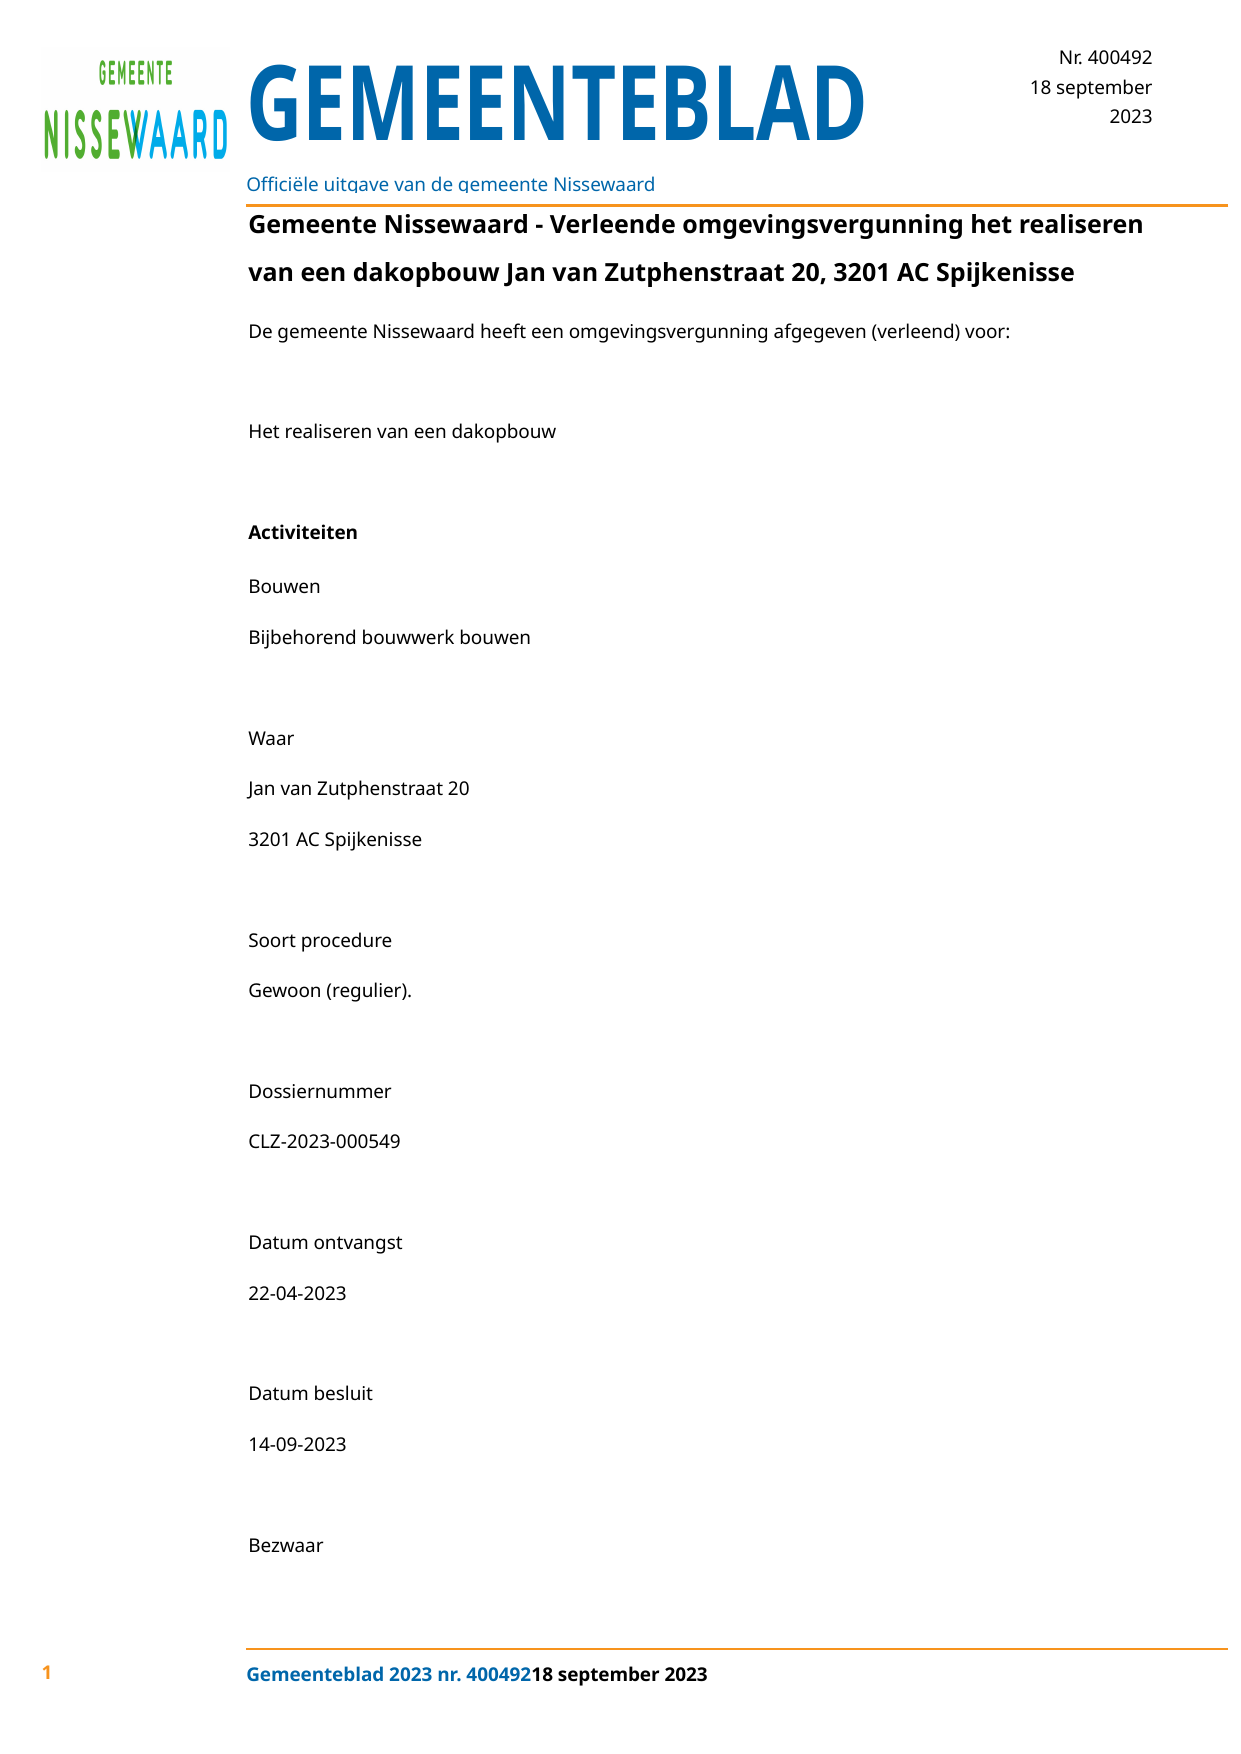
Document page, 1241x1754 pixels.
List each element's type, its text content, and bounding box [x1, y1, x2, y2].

text Soort procedure [248, 927, 1152, 953]
text 3201 AC Spijkenisse [248, 826, 1152, 852]
text 14-09-2023 [248, 1431, 1152, 1457]
picture [41, 47, 231, 172]
text Dossiernummer [248, 1078, 1152, 1104]
text Het realiseren van een dakopbouw [248, 419, 1152, 444]
text Datum ontvangst [248, 1229, 1152, 1255]
text Jan van Zutphenstraat 20 [248, 776, 1152, 801]
text 22-04-2023 [248, 1280, 1152, 1306]
text ﻿Bouwen [248, 570, 1152, 599]
text Gewoon (regulier). [248, 977, 1152, 1003]
text De gemeente Nissewaard heeft een omgevingsvergunning afgegeven (verleend) voor: [248, 318, 1152, 344]
text Datum besluit [248, 1381, 1152, 1406]
text Bezwaar [248, 1532, 1152, 1558]
text CLZ-2023-000549 [248, 1128, 1152, 1154]
text Gemeente Nissewaard - Verleende omgevingsvergunning het realiseren van een dakopbouw Jan van Zutphenstraat 20, 3201 AC Spijkenisse [248, 207, 1152, 288]
text Bijbehorend bouwwerk bouwen [248, 624, 1152, 650]
text Waar [248, 725, 1152, 751]
text Activiteiten [248, 519, 1152, 545]
